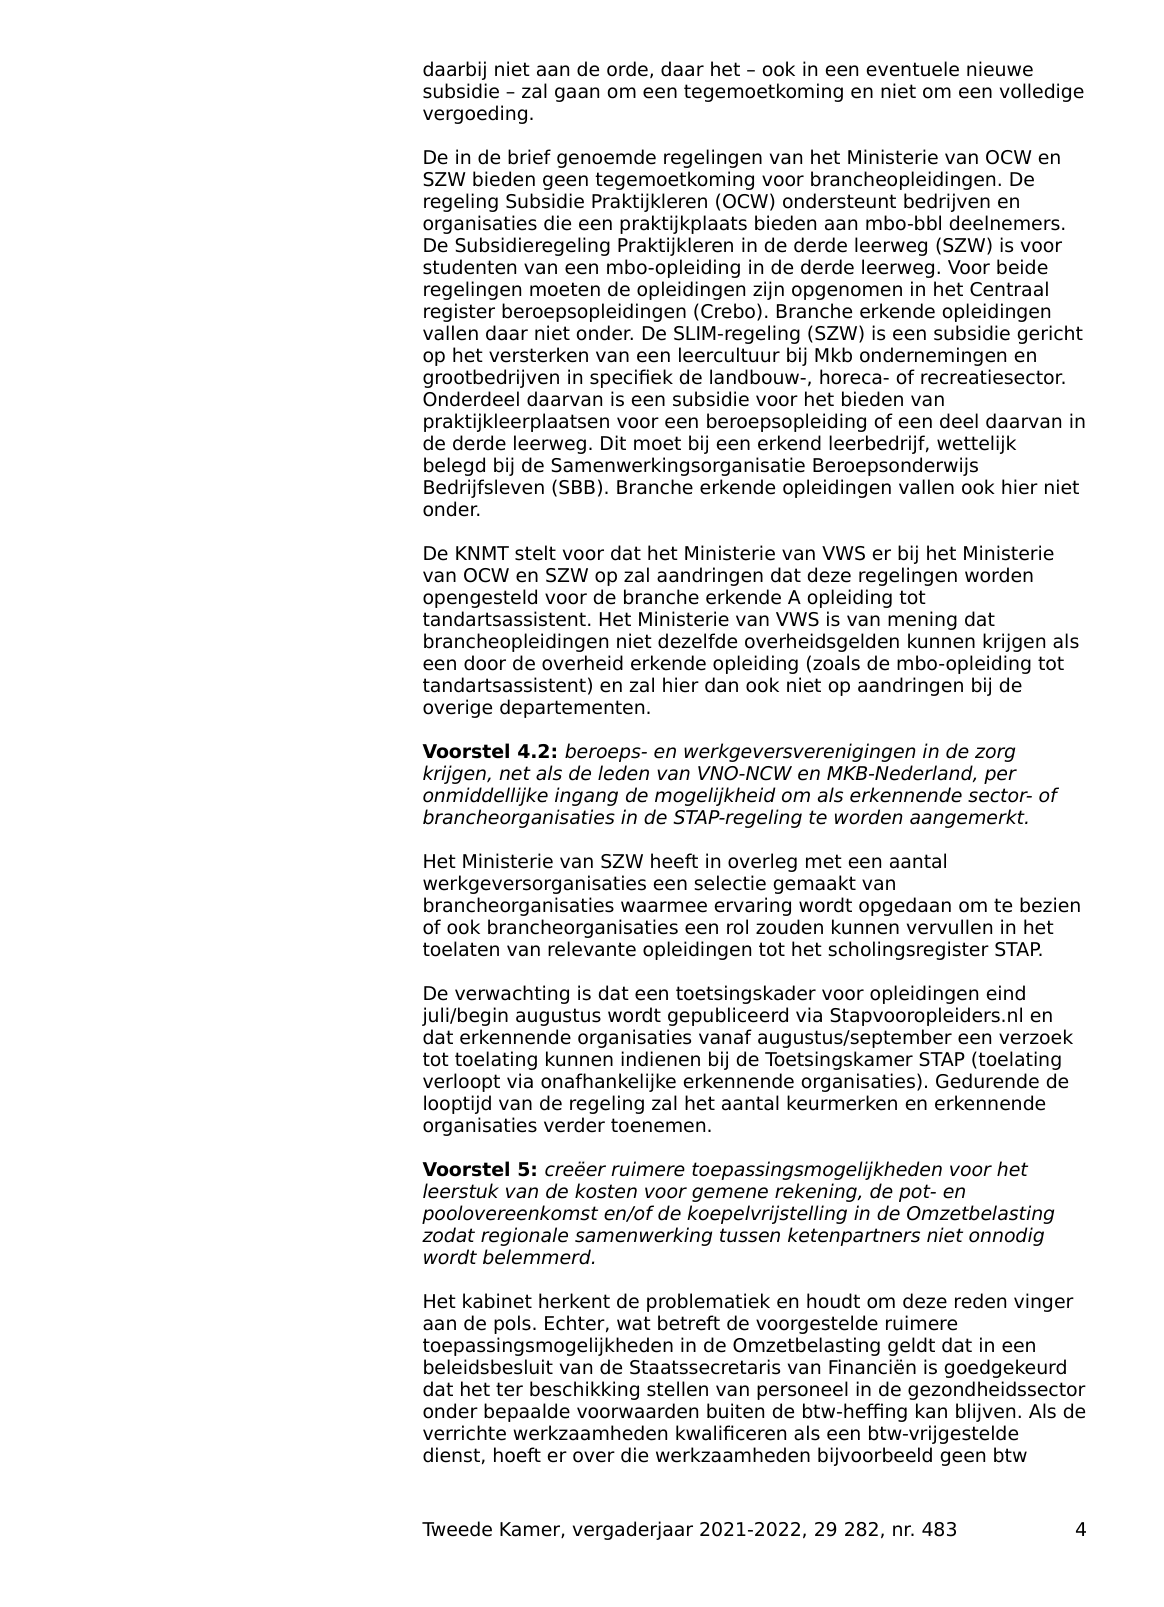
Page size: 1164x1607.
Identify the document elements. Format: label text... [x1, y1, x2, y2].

text Voorstel 4.2: beroeps- en werkgeversverenigingen in de zorg krijgen, net als de leden van VNO-NCW en MKB-Nederland, per onmiddellijke ingang de mogelijkheid om als erkennende sector- of brancheorganisaties in de STAP-regeling te worden aangemerkt. [422, 741, 1087, 829]
text Het kabinet herkent de problematiek en houdt om deze reden vinger aan de pols. Echter, wat betreft de voorgestelde ruimere toepassingsmogelijkheden in de Omzetbelasting geldt dat in een beleidsbesluit van de Staatssecretaris van Financiën is goedgekeurd dat het ter beschikking stellen van personeel in de gezondheidssector onder bepaalde voorwaarden buiten de btw-heffing kan blijven. Als de verrichte werkzaamheden kwalificeren als een btw-vrijgestelde dienst, hoeft er over die werkzaamheden bijvoorbeeld geen btw [422, 1291, 1087, 1467]
text De KNMT stelt voor dat het Ministerie van VWS er bij het Ministerie van OCW en SZW op zal aandringen dat deze regelingen worden opengesteld voor de branche erkende A opleiding tot tandartsassistent. Het Ministerie van VWS is van mening dat brancheopleidingen niet dezelfde overheidsgelden kunnen krijgen als een door de overheid erkende opleiding (zoals de mbo-opleiding tot tandartsassistent) en zal hier dan ook niet op aandringen bij de overige departementen. [422, 543, 1087, 719]
text De verwachting is dat een toetsingskader voor opleidingen eind juli/begin augustus wordt gepubliceerd via Stapvooropleiders.nl en dat erkennende organisaties vanaf augustus/september een verzoek tot toelating kunnen indienen bij de Toetsingskamer STAP (toelating verloopt via onafhankelijke erkennende organisaties). Gedurende de looptijd van de regeling zal het aantal keurmerken en erkennende organisaties verder toenemen. [422, 983, 1087, 1137]
text Voorstel 5: creëer ruimere toepassingsmogelijkheden voor het leerstuk van de kosten voor gemene rekening, de pot- en poolovereenkomst en/of de koepelvrijstelling in de Omzetbelasting zodat regionale samenwerking tussen ketenpartners niet onnodig wordt belemmerd. [422, 1159, 1087, 1269]
text De in de brief genoemde regelingen van het Ministerie van OCW en SZW bieden geen tegemoetkoming voor brancheopleidingen. De regeling Subsidie Praktijkleren (OCW) ondersteunt bedrijven en organisaties die een praktijkplaats bieden aan mbo-bbl deelnemers. De Subsidieregeling Praktijkleren in de derde leerweg (SZW) is voor studenten van een mbo-opleiding in de derde leerweg. Voor beide regelingen moeten de opleidingen zijn opgenomen in het Centraal register beroepsopleidingen (Crebo). Branche erkende opleidingen vallen daar niet onder. De SLIM-regeling (SZW) is een subsidie gericht op het versterken van een leercultuur bij Mkb ondernemingen en grootbedrijven in specifiek de landbouw-, horeca- of recreatiesector. Onderdeel daarvan is een subsidie voor het bieden van praktijkleerplaatsen voor een beroepsopleiding of een deel daarvan in de derde leerweg. Dit moet bij een erkend leerbedrijf, wettelijk belegd bij de Samenwerkingsorganisatie Beroepsonderwijs Bedrijfsleven (SBB). Branche erkende opleidingen vallen ook hier niet onder. [422, 147, 1087, 521]
text Het Ministerie van SZW heeft in overleg met een aantal werkgeversorganisaties een selectie gemaakt van brancheorganisaties waarmee ervaring wordt opgedaan om te bezien of ook brancheorganisaties een rol zouden kunnen vervullen in het toelaten van relevante opleidingen tot het scholingsregister STAP. [422, 851, 1087, 961]
text daarbij niet aan de orde, daar het – ook in een eventuele nieuwe subsidie – zal gaan om een tegemoetkoming en niet om een volledige vergoeding. [422, 59, 1087, 125]
